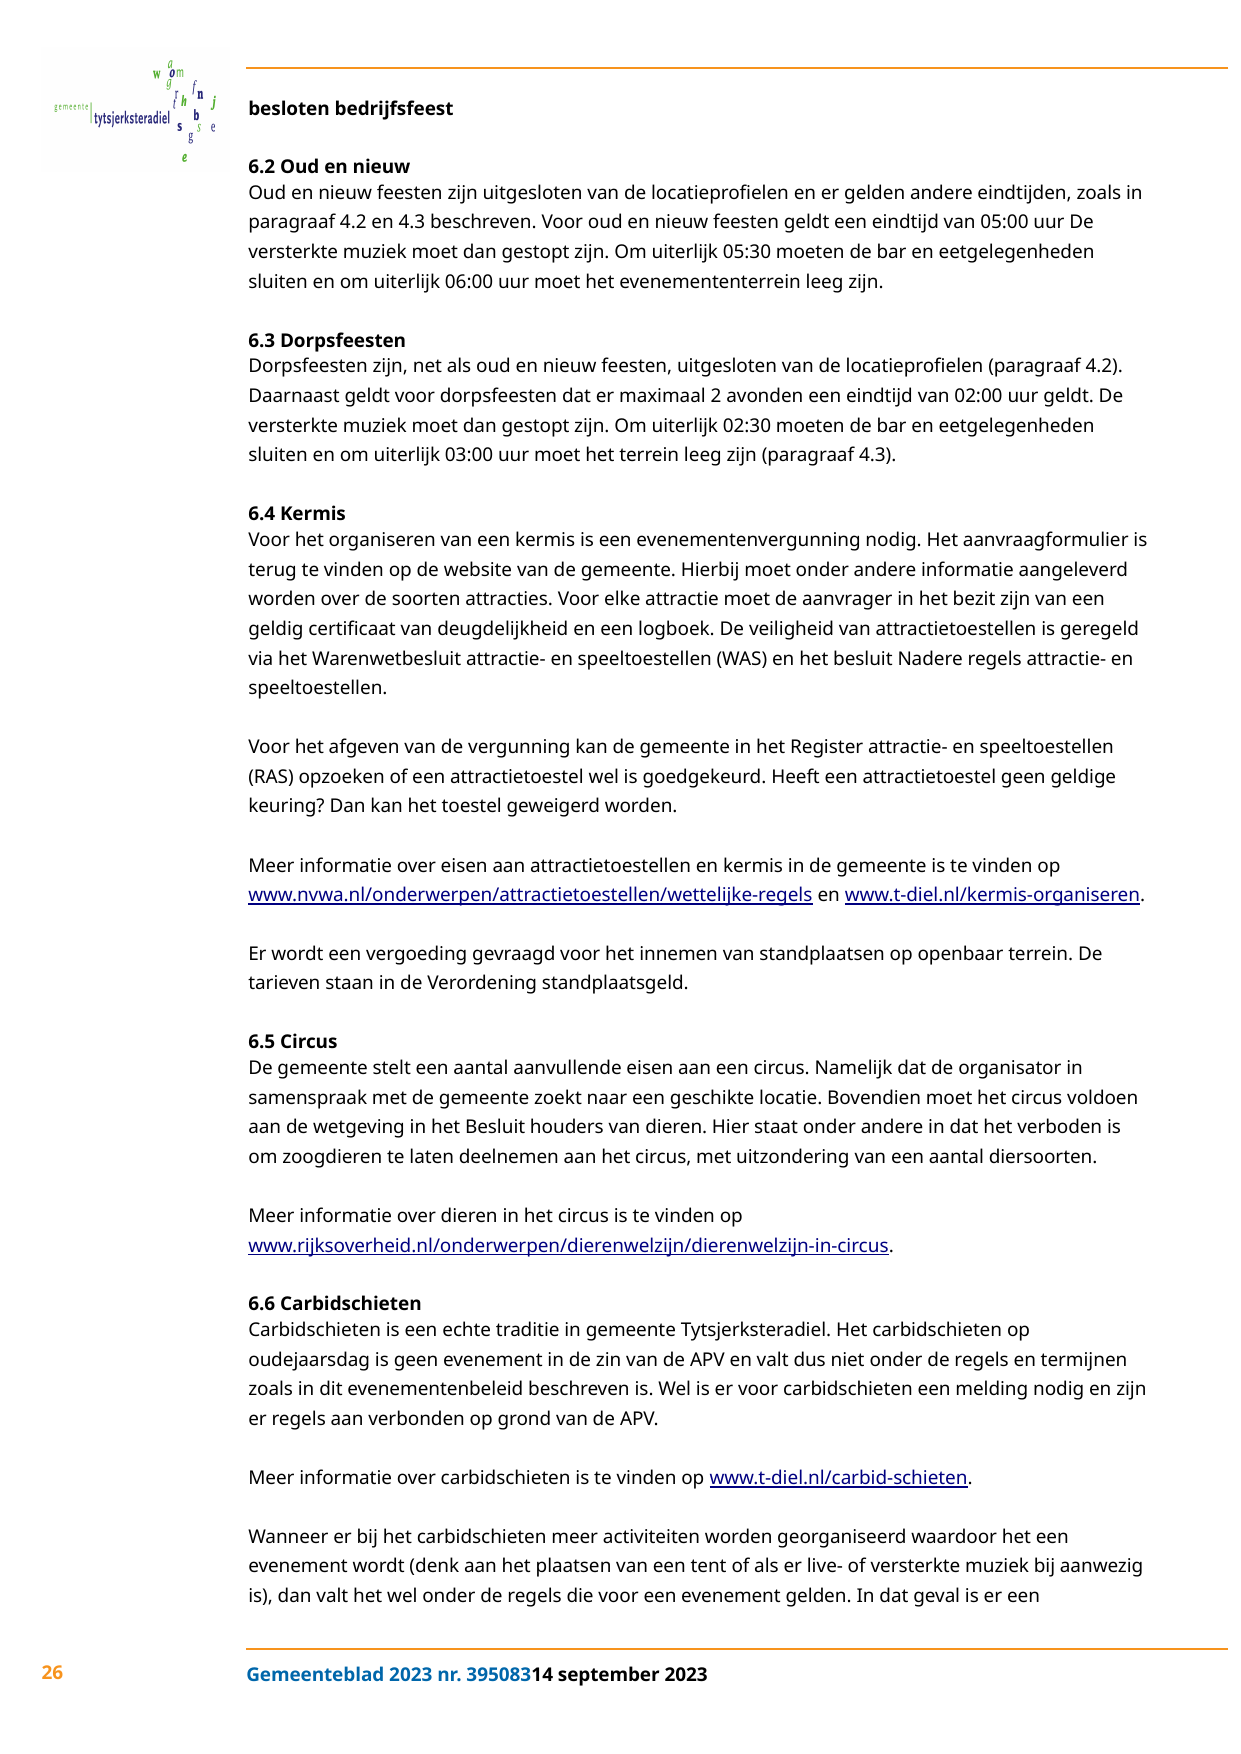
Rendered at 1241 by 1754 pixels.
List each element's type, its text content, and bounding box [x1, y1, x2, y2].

table_cell [549, 95, 850, 121]
text 6.5 Circus [248, 1029, 1152, 1054]
text Voor het organiseren van een kermis is een evenementenvergunning nodig. Het aanvraagformulier is terug te vinden op de website van de gemeente. Hierbij moet onder andere informatie aangeleverd worden over de soorten attracties. Voor elke attractie moet de aanvrager in het bezit zijn van een geldig certificaat van deugdelijkheid en een logboek. De veiligheid van attractietoestellen is geregeld via het Warenwetbesluit attractie- en speeltoestellen (WAS) en het besluit Nadere regels attractie- en speeltoestellen. [248, 526, 1152, 700]
text Er wordt een vergoeding gevraagd voor het innemen van standplaatsen op openbaar terrein. De tarieven staan in de Verordening standplaatsgeld. [248, 940, 1152, 995]
text Wanneer er bij het carbidschieten meer activiteiten worden georganiseerd waardoor het een evenement wordt (denk aan het plaatsen van een tent of als er live- of versterkte muziek bij aanwezig is), dan valt het wel onder de regels die voor een evenement gelden. In dat geval is er een [248, 1523, 1152, 1608]
text 6.6 Carbidschieten [248, 1291, 1152, 1316]
table_header Meer informatie over dieren in het circus is te vinden op www.rijksoverheid.nl/onderwerpen/dierenwelzijn/dierenwelzijn-in-circus. [248, 1203, 1152, 1258]
text Carbidschieten is een echte traditie in gemeente Tytsjerksteradiel. Het carbidschieten op oudejaarsdag is geen evenement in de zin van de APV en valt dus niet onder de regels en termijnen zoals in dit evenementenbeleid beschreven is. Wel is er voor carbidschieten een melding nodig en zijn er regels aan verbonden op grond van de APV. [248, 1316, 1152, 1431]
picture [41, 47, 231, 172]
text Dorpsfeesten zijn, net als oud en nieuw feesten, uitgesloten van de locatieprofielen (paragraaf 4.2). Daarnaast geldt voor dorpsfeesten dat er maximaal 2 avonden een eindtijd van 02:00 uur geldt. De versterkte muziek moet dan gestopt zijn. Om uiterlijk 02:30 moeten de bar en eetgelegenheden sluiten en om uiterlijk 03:00 uur moet het terrein leeg zijn (paragraaf 4.3). [248, 353, 1152, 467]
text 6.4 Kermis [248, 501, 1152, 526]
table_header Meer informatie over carbidschieten is te vinden op www.t-diel.nl/carbid-schieten. [248, 1464, 1152, 1490]
text De gemeente stelt een aantal aanvullende eisen aan een circus. Namelijk dat de organisator in samenspraak met de gemeente zoekt naar een geschikte locatie. Bovendien moet het circus voldoen aan de wetgeving in het Besluit houders van dieren. Hier staat onder andere in dat het verboden is om zoogdieren te laten deelnemen aan het circus, met uitzondering van een aantal diersoorten. [248, 1054, 1152, 1169]
table_cell [850, 95, 1152, 121]
text 6.2 Oud en nieuw [248, 153, 1152, 179]
text Oud en nieuw feesten zijn uitgesloten van de locatieprofielen en er gelden andere eindtijden, zoals in paragraaf 4.2 en 4.3 beschreven. Voor oud en nieuw feesten geldt een eindtijd van 05:00 uur De versterkte muziek moet dan gestopt zijn. Om uiterlijk 05:30 moeten de bar en eetgelegenheden sluiten en om uiterlijk 06:00 uur moet het evenemententerrein leeg zijn. [248, 179, 1152, 293]
table_header Meer informatie over eisen aan attractietoestellen en kermis in de gemeente is te vinden op www.nvwa.nl/onderwerpen/attractietoestellen/wettelijke-regels en www.t-diel.nl/kermis-organiseren. [248, 852, 1152, 907]
text 6.3 Dorpsfeesten [248, 327, 1152, 353]
table_cell besloten bedrijfsfeest [248, 95, 549, 121]
text Voor het afgeven van de vergunning kan de gemeente in het Register attractie- en speeltoestellen (RAS) opzoeken of een attractietoestel wel is goedgekeurd. Heeft een attractietoestel geen geldige keuring? Dan kan het toestel geweigerd worden. [248, 733, 1152, 818]
